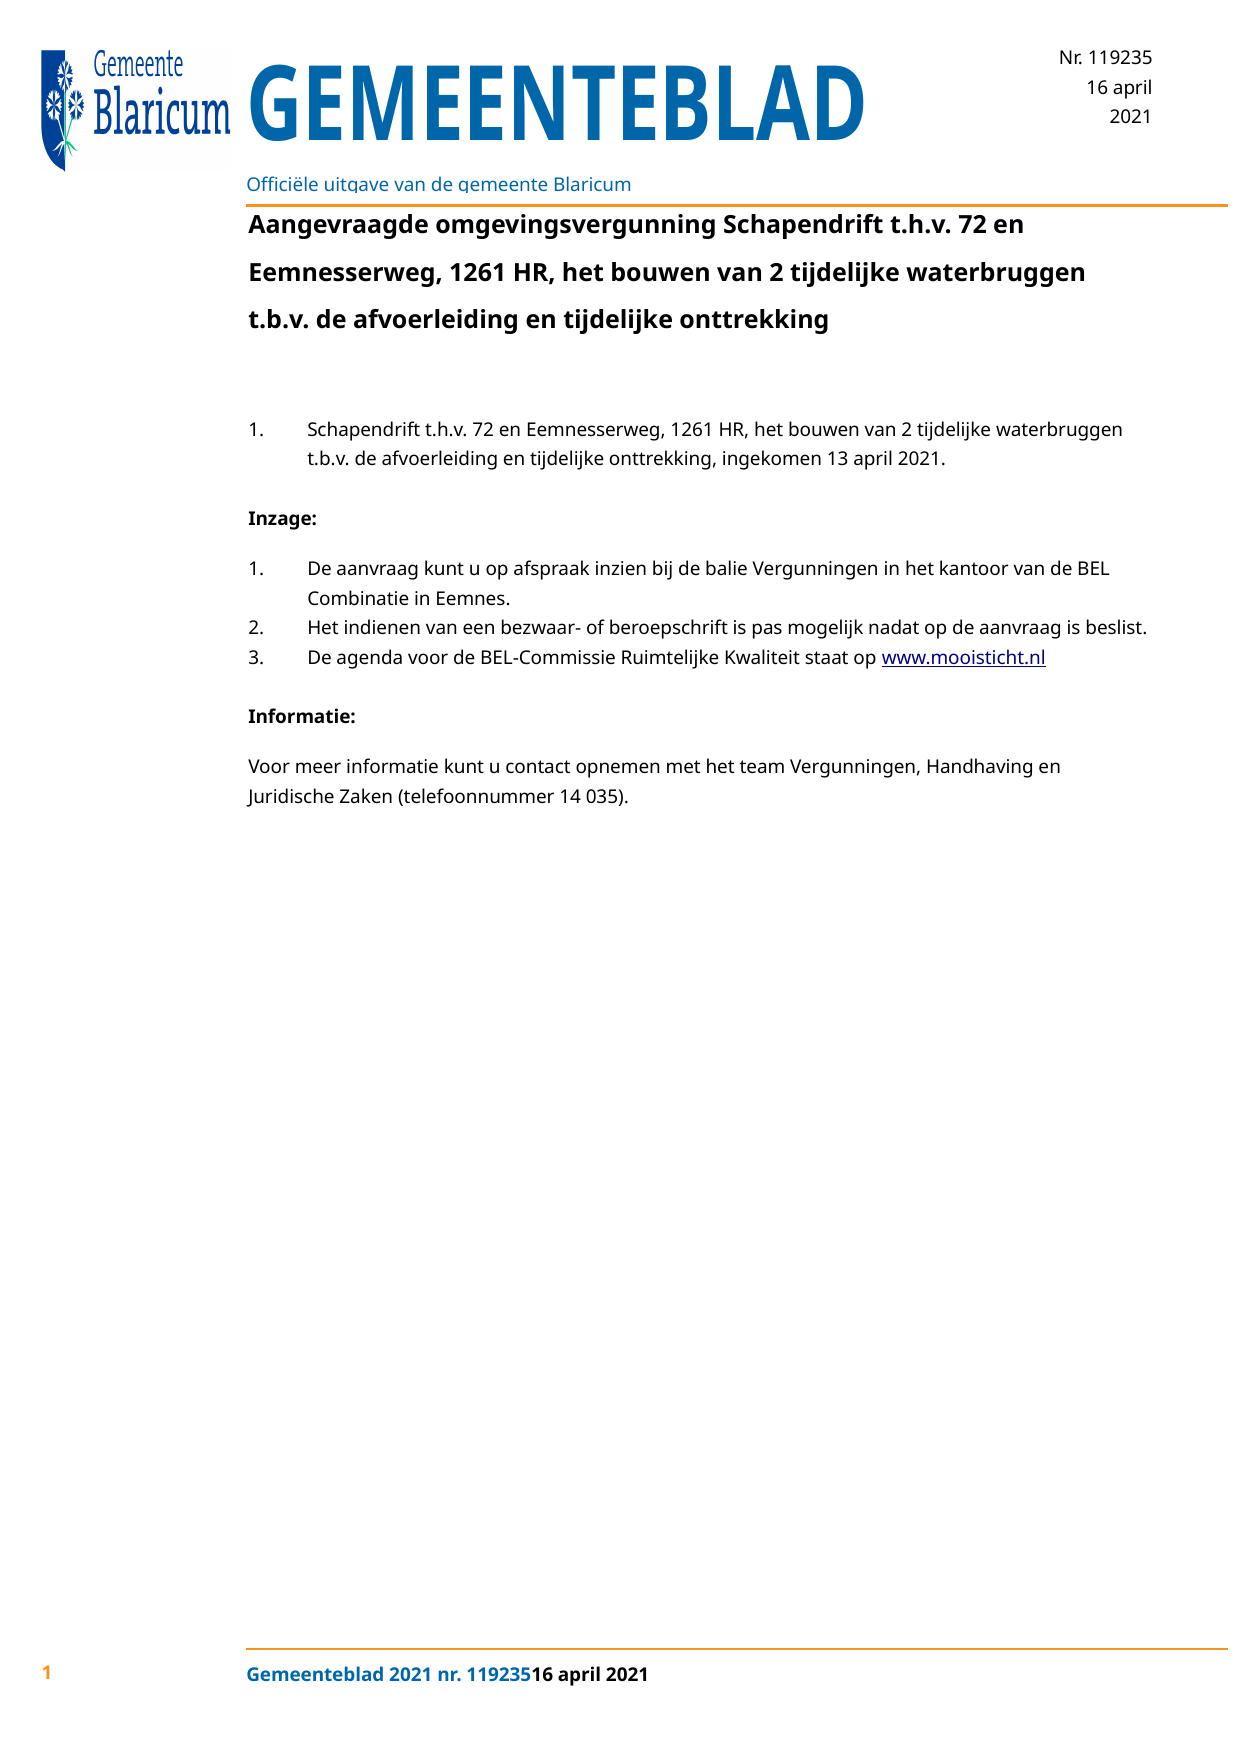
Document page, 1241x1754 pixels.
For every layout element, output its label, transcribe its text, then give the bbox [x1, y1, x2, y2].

text Informatie: [248, 703, 1152, 729]
list Schapendrift t.h.v. 72 en Eemnesserweg, 1261 HR, het bouwen van 2 tijdelijke waterbruggen t.b.v. de afvoerleiding en tijdelijke onttrekking, ingekomen 13 april 2021. [248, 416, 1152, 471]
text Inzage: [248, 505, 1152, 530]
list De aanvraag kunt u op afspraak inzien bij de balie Vergunningen in het kantoor van de BEL Combinatie in Eemnes. [248, 555, 1152, 610]
text Aangevraagde omgevingsvergunning Schapendrift t.h.v. 72 en Eemnesserweg, 1261 HR, het bouwen van 2 tijdelijke waterbruggen t.b.v. de afvoerleiding en tijdelijke onttrekking [248, 207, 1152, 336]
picture [41, 47, 231, 172]
text Voor meer informatie kunt u contact opnemen met het team Vergunningen, Handhaving en Juridische Zaken (telefoonnummer 14 035). [248, 753, 1152, 809]
list Het indienen van een bezwaar- of beroepschrift is pas mogelijk nadat op de aanvraag is beslist. [248, 614, 1152, 640]
list De agenda voor de BEL-Commissie Ruimtelijke Kwaliteit staat op www.mooisticht.nl [248, 644, 1152, 669]
